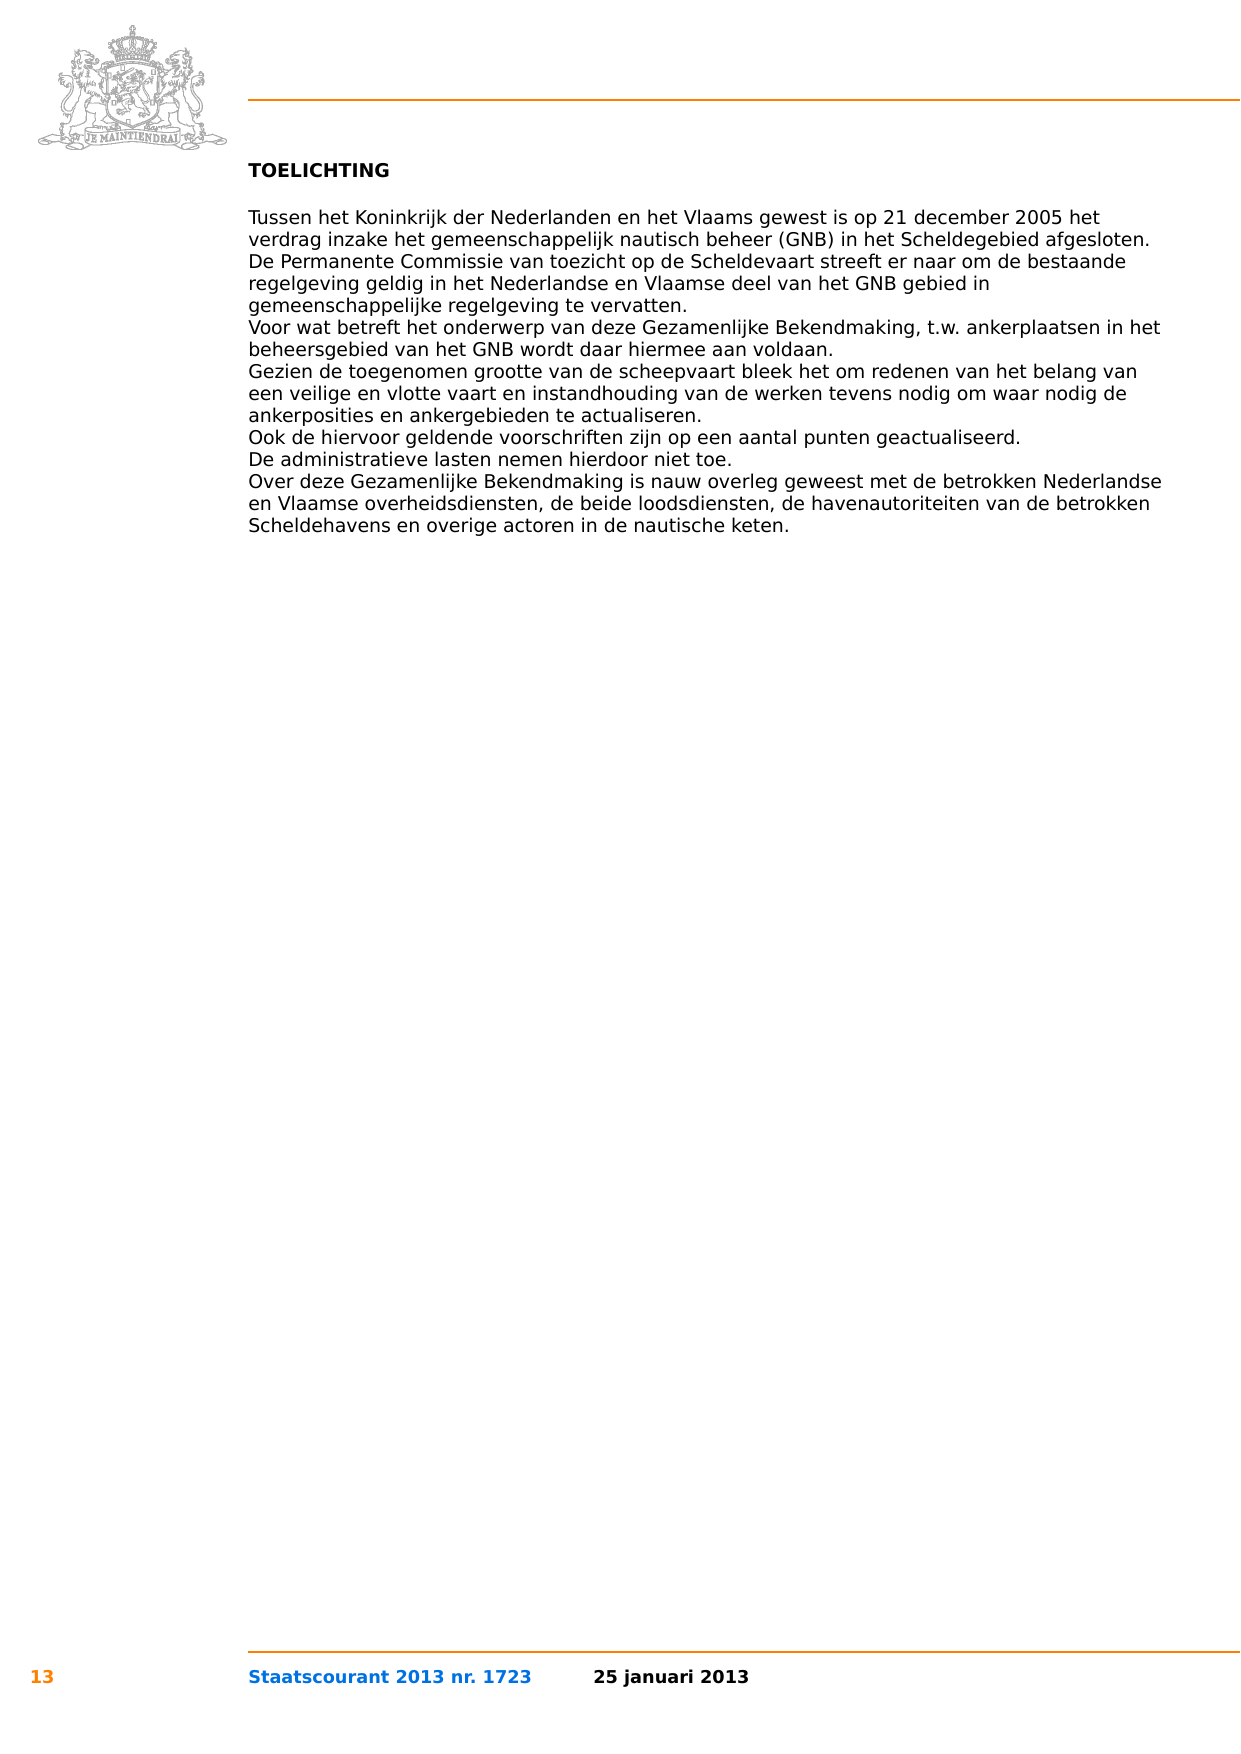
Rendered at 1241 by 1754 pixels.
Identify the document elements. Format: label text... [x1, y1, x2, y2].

text De Permanente Commissie van toezicht op de Scheldevaart streeft er naar om de bestaande regelgeving geldig in het Nederlandse en Vlaamse deel van het GNB gebied in gemeenschappelijke regelgeving te vervatten. [248, 251, 1163, 317]
subtitle TOELICHTING [248, 160, 1163, 182]
text Ook de hiervoor geldende voorschriften zijn op een aantal punten geactualiseerd. [248, 427, 1163, 449]
text Voor wat betreft het onderwerp van deze Gezamenlijke Bekendmaking, t.w. ankerplaatsen in het beheersgebied van het GNB wordt daar hiermee aan voldaan. [248, 317, 1163, 361]
text Over deze Gezamenlijke Bekendmaking is nauw overleg geweest met de betrokken Nederlandse en Vlaamse overheidsdiensten, de beide loodsdiensten, de havenautoriteiten van de betrokken Scheldehavens en overige actoren in de nautische keten. [248, 471, 1163, 537]
text De administratieve lasten nemen hierdoor niet toe. [248, 449, 1163, 471]
text Tussen het Koninkrijk der Nederlanden en het Vlaams gewest is op 21 december 2005 het verdrag inzake het gemeenschappelijk nautisch beheer (GNB) in het Scheldegebied afgesloten. [248, 207, 1163, 251]
text Gezien de toegenomen grootte van de scheepvaart bleek het om redenen van het belang van een veilige en vlotte vaart en instandhouding van de werken tevens nodig om waar nodig de ankerposities en ankergebieden te actualiseren. [248, 361, 1163, 427]
picture [38, 25, 227, 150]
